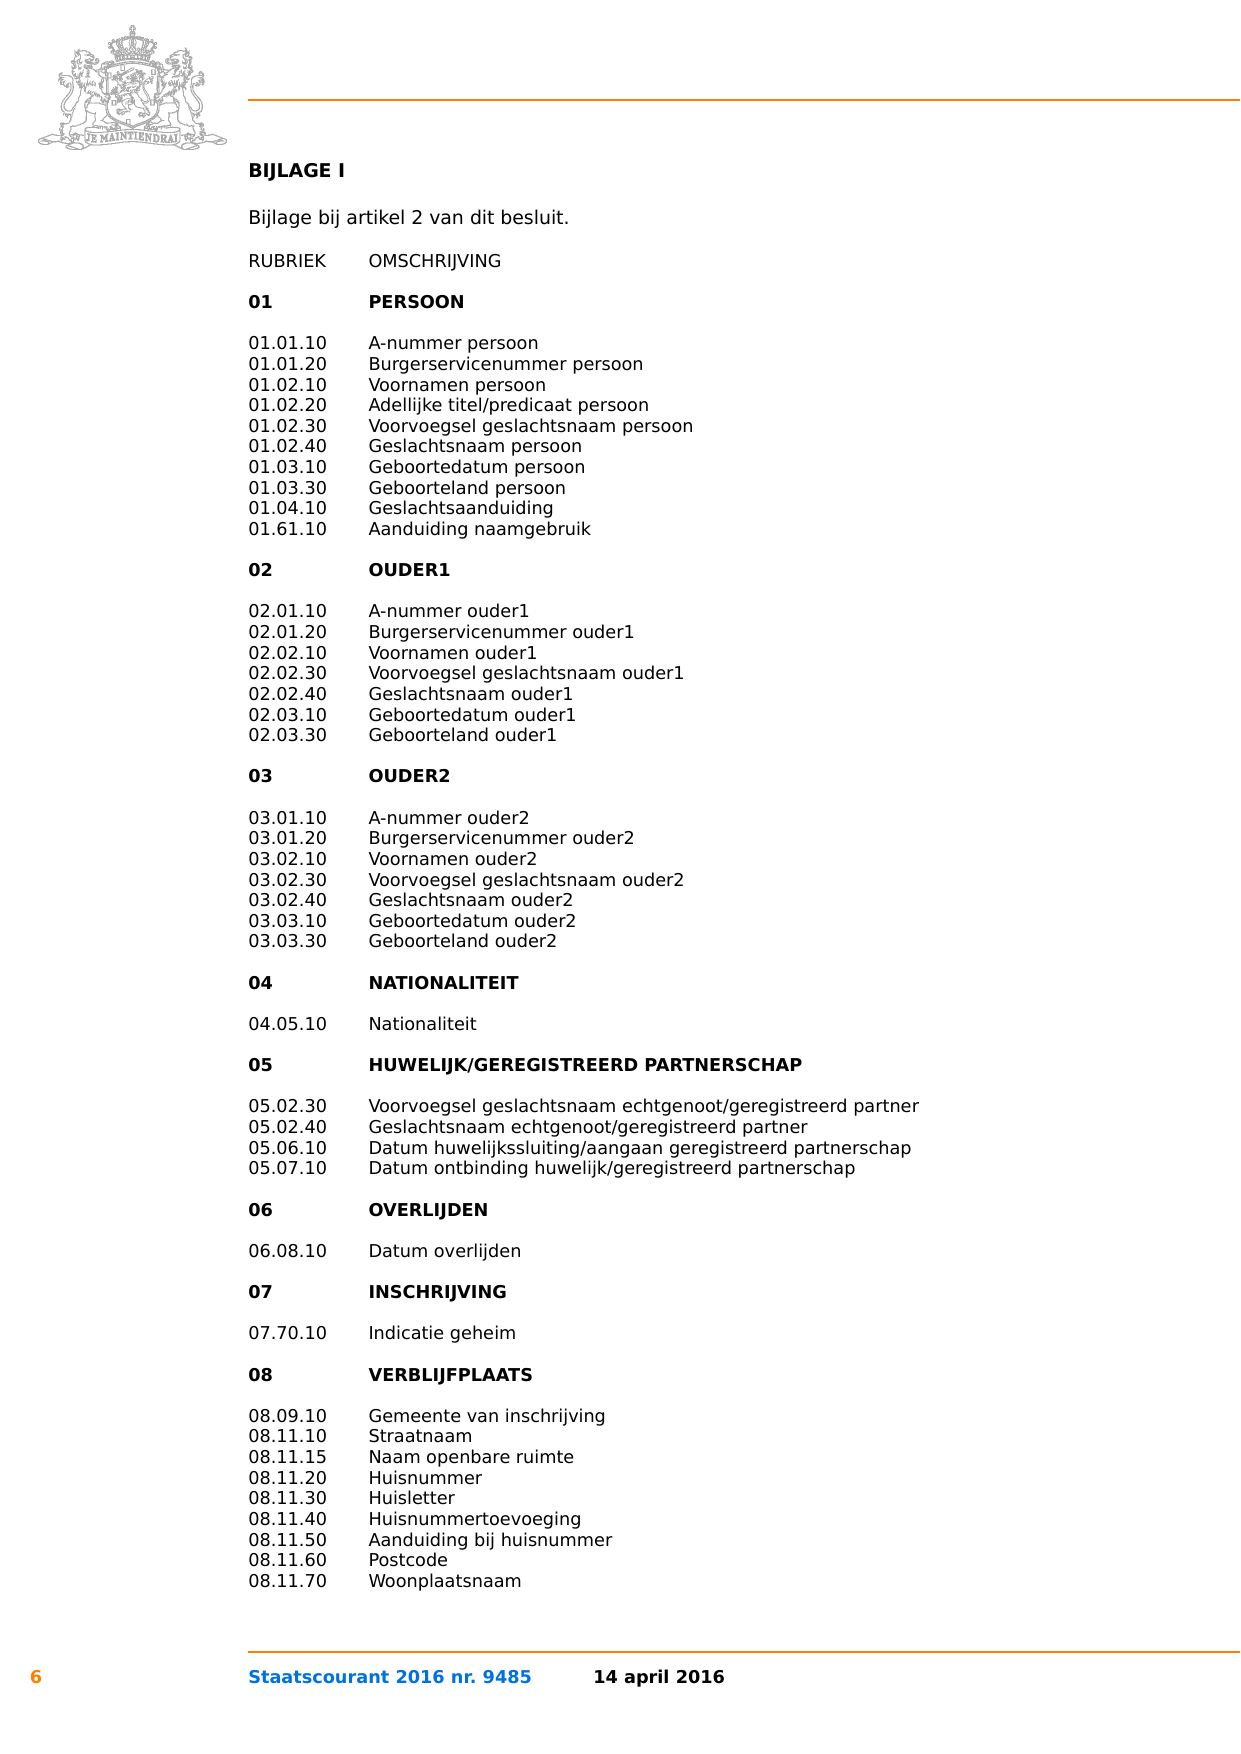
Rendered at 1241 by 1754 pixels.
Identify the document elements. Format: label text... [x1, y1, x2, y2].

table_cell [363, 313, 1163, 333]
table_cell [363, 1303, 1163, 1323]
table_cell Straatnaam [363, 1426, 1163, 1447]
table_cell [363, 1261, 1163, 1282]
table_cell [248, 581, 362, 601]
table_cell Woonplaatsnaam [363, 1571, 1163, 1591]
table_cell Postcode [363, 1550, 1163, 1571]
table_cell Indicatie geheim [363, 1323, 1163, 1344]
table_cell [363, 787, 1163, 808]
table_cell Geslachtsnaam ouder2 [363, 890, 1163, 911]
table_cell 03.02.30 [248, 870, 362, 890]
table_cell 08 [248, 1365, 362, 1385]
table_cell [248, 1385, 362, 1406]
table_cell 03.01.20 [248, 828, 362, 849]
table_cell Huisletter [363, 1488, 1163, 1509]
table_cell 08.09.10 [248, 1406, 362, 1426]
table_cell [363, 581, 1163, 601]
table_cell Nationaliteit [363, 1014, 1163, 1034]
table_cell [248, 952, 362, 973]
table_cell 06 [248, 1200, 362, 1220]
table_cell Voornamen ouder1 [363, 643, 1163, 663]
table_cell 01.01.20 [248, 354, 362, 374]
table_cell Burgerservicenummer persoon [363, 354, 1163, 374]
table_cell [248, 746, 362, 766]
table_cell [363, 1035, 1163, 1055]
table_cell 08.11.40 [248, 1509, 362, 1529]
table_header RUBRIEK [248, 251, 362, 271]
table_cell 01 [248, 292, 362, 313]
table_cell Huisnummertoevoeging [363, 1509, 1163, 1529]
table_cell 04.05.10 [248, 1014, 362, 1034]
table_cell Geslachtsnaam ouder1 [363, 684, 1163, 704]
table_cell 02.03.10 [248, 705, 362, 725]
table_cell 03.03.30 [248, 931, 362, 952]
table_cell Geslachtsnaam echtgenoot/geregistreerd partner [363, 1117, 1163, 1138]
table_cell Voornamen persoon [363, 375, 1163, 395]
table_cell 01.02.20 [248, 395, 362, 416]
table_cell 07 [248, 1282, 362, 1303]
table_cell [363, 1179, 1163, 1199]
table_cell 05.07.10 [248, 1158, 362, 1179]
table_cell [363, 1344, 1163, 1364]
table_cell 08.11.60 [248, 1550, 362, 1571]
table_cell 01.03.10 [248, 457, 362, 478]
table_cell 02.02.30 [248, 663, 362, 684]
table_cell 02.01.20 [248, 622, 362, 643]
table_cell [363, 746, 1163, 766]
table_cell NATIONALITEIT [363, 973, 1163, 993]
table_cell Geboortedatum ouder1 [363, 705, 1163, 725]
table_cell 04 [248, 973, 362, 993]
table_cell Gemeente van inschrijving [363, 1406, 1163, 1426]
table_cell INSCHRIJVING [363, 1282, 1163, 1303]
table_cell 05.06.10 [248, 1138, 362, 1158]
table_cell 01.61.10 [248, 519, 362, 539]
table_cell 01.02.30 [248, 416, 362, 436]
table_cell 03.02.10 [248, 849, 362, 869]
table_cell [248, 1220, 362, 1241]
table_cell 01.04.10 [248, 498, 362, 519]
table_cell [363, 1076, 1163, 1096]
table_cell 01.03.30 [248, 478, 362, 498]
table_cell Datum overlijden [363, 1241, 1163, 1261]
table_cell 08.11.70 [248, 1571, 362, 1591]
table_cell Aanduiding bij huisnummer [363, 1530, 1163, 1550]
table_cell 03.02.40 [248, 890, 362, 911]
table_cell 02 [248, 560, 362, 581]
table_cell 01.02.10 [248, 375, 362, 395]
text Bijlage bij artikel 2 van dit besluit. [248, 207, 1163, 229]
table_cell [248, 993, 362, 1014]
picture [38, 25, 227, 150]
table_cell 05 [248, 1055, 362, 1076]
table_cell [248, 1303, 362, 1323]
table_cell Voorvoegsel geslachtsnaam ouder1 [363, 663, 1163, 684]
table_cell 08.11.10 [248, 1426, 362, 1447]
table_cell VERBLIJFPLAATS [363, 1365, 1163, 1385]
subtitle BIJLAGE I [248, 160, 1163, 182]
table_cell [363, 1220, 1163, 1241]
table_cell 03 [248, 766, 362, 787]
table_cell 08.11.15 [248, 1447, 362, 1468]
table_cell 08.11.20 [248, 1468, 362, 1488]
table_cell Voorvoegsel geslachtsnaam echtgenoot/geregistreerd partner [363, 1096, 1163, 1117]
table_cell [248, 313, 362, 333]
table_cell Burgerservicenummer ouder2 [363, 828, 1163, 849]
table_cell 08.11.50 [248, 1530, 362, 1550]
table_cell [248, 1344, 362, 1364]
table_cell Geboorteland persoon [363, 478, 1163, 498]
table_cell Voorvoegsel geslachtsnaam persoon [363, 416, 1163, 436]
table_cell OUDER2 [363, 766, 1163, 787]
table_cell OUDER1 [363, 560, 1163, 581]
table_cell Geboortedatum persoon [363, 457, 1163, 478]
table_cell Datum ontbinding huwelijk/geregistreerd partnerschap [363, 1158, 1163, 1179]
table_cell Voornamen ouder2 [363, 849, 1163, 869]
table_cell 07.70.10 [248, 1323, 362, 1344]
table_cell HUWELIJK/GEREGISTREERD PARTNERSCHAP [363, 1055, 1163, 1076]
table_cell 03.01.10 [248, 808, 362, 828]
table_cell Huisnummer [363, 1468, 1163, 1488]
table_cell Geboorteland ouder2 [363, 931, 1163, 952]
table_cell 06.08.10 [248, 1241, 362, 1261]
table_cell Datum huwelijkssluiting/aangaan geregistreerd partnerschap [363, 1138, 1163, 1158]
table_cell 08.11.30 [248, 1488, 362, 1509]
table_cell Aanduiding naamgebruik [363, 519, 1163, 539]
table_cell 02.03.30 [248, 725, 362, 746]
table_cell 03.03.10 [248, 911, 362, 931]
table_cell Geslachtsnaam persoon [363, 436, 1163, 457]
table_cell [248, 540, 362, 560]
table_cell Naam openbare ruimte [363, 1447, 1163, 1468]
table_cell 02.02.10 [248, 643, 362, 663]
table_cell Voorvoegsel geslachtsnaam ouder2 [363, 870, 1163, 890]
table_cell [363, 1385, 1163, 1406]
table_cell 05.02.40 [248, 1117, 362, 1138]
table_cell A-nummer ouder1 [363, 601, 1163, 622]
table_cell [363, 952, 1163, 973]
table_header OMSCHRIJVING [363, 251, 1163, 271]
table_cell 01.01.10 [248, 333, 362, 354]
table_cell Geboorteland ouder1 [363, 725, 1163, 746]
table_cell A-nummer ouder2 [363, 808, 1163, 828]
table_cell Geslachtsaanduiding [363, 498, 1163, 519]
table_cell 05.02.30 [248, 1096, 362, 1117]
table_cell Burgerservicenummer ouder1 [363, 622, 1163, 643]
table_cell OVERLIJDEN [363, 1200, 1163, 1220]
table_cell [363, 540, 1163, 560]
table_cell Adellijke titel/predicaat persoon [363, 395, 1163, 416]
table_cell A-nummer persoon [363, 333, 1163, 354]
table_cell [363, 271, 1163, 292]
table_cell 02.02.40 [248, 684, 362, 704]
table_cell [248, 1076, 362, 1096]
table_cell [363, 993, 1163, 1014]
table_cell [248, 787, 362, 808]
table_cell [248, 1261, 362, 1282]
table_cell [248, 1179, 362, 1199]
table_cell [248, 271, 362, 292]
table_cell PERSOON [363, 292, 1163, 313]
table_cell 01.02.40 [248, 436, 362, 457]
table_cell Geboortedatum ouder2 [363, 911, 1163, 931]
table_cell 02.01.10 [248, 601, 362, 622]
table_cell [248, 1035, 362, 1055]
